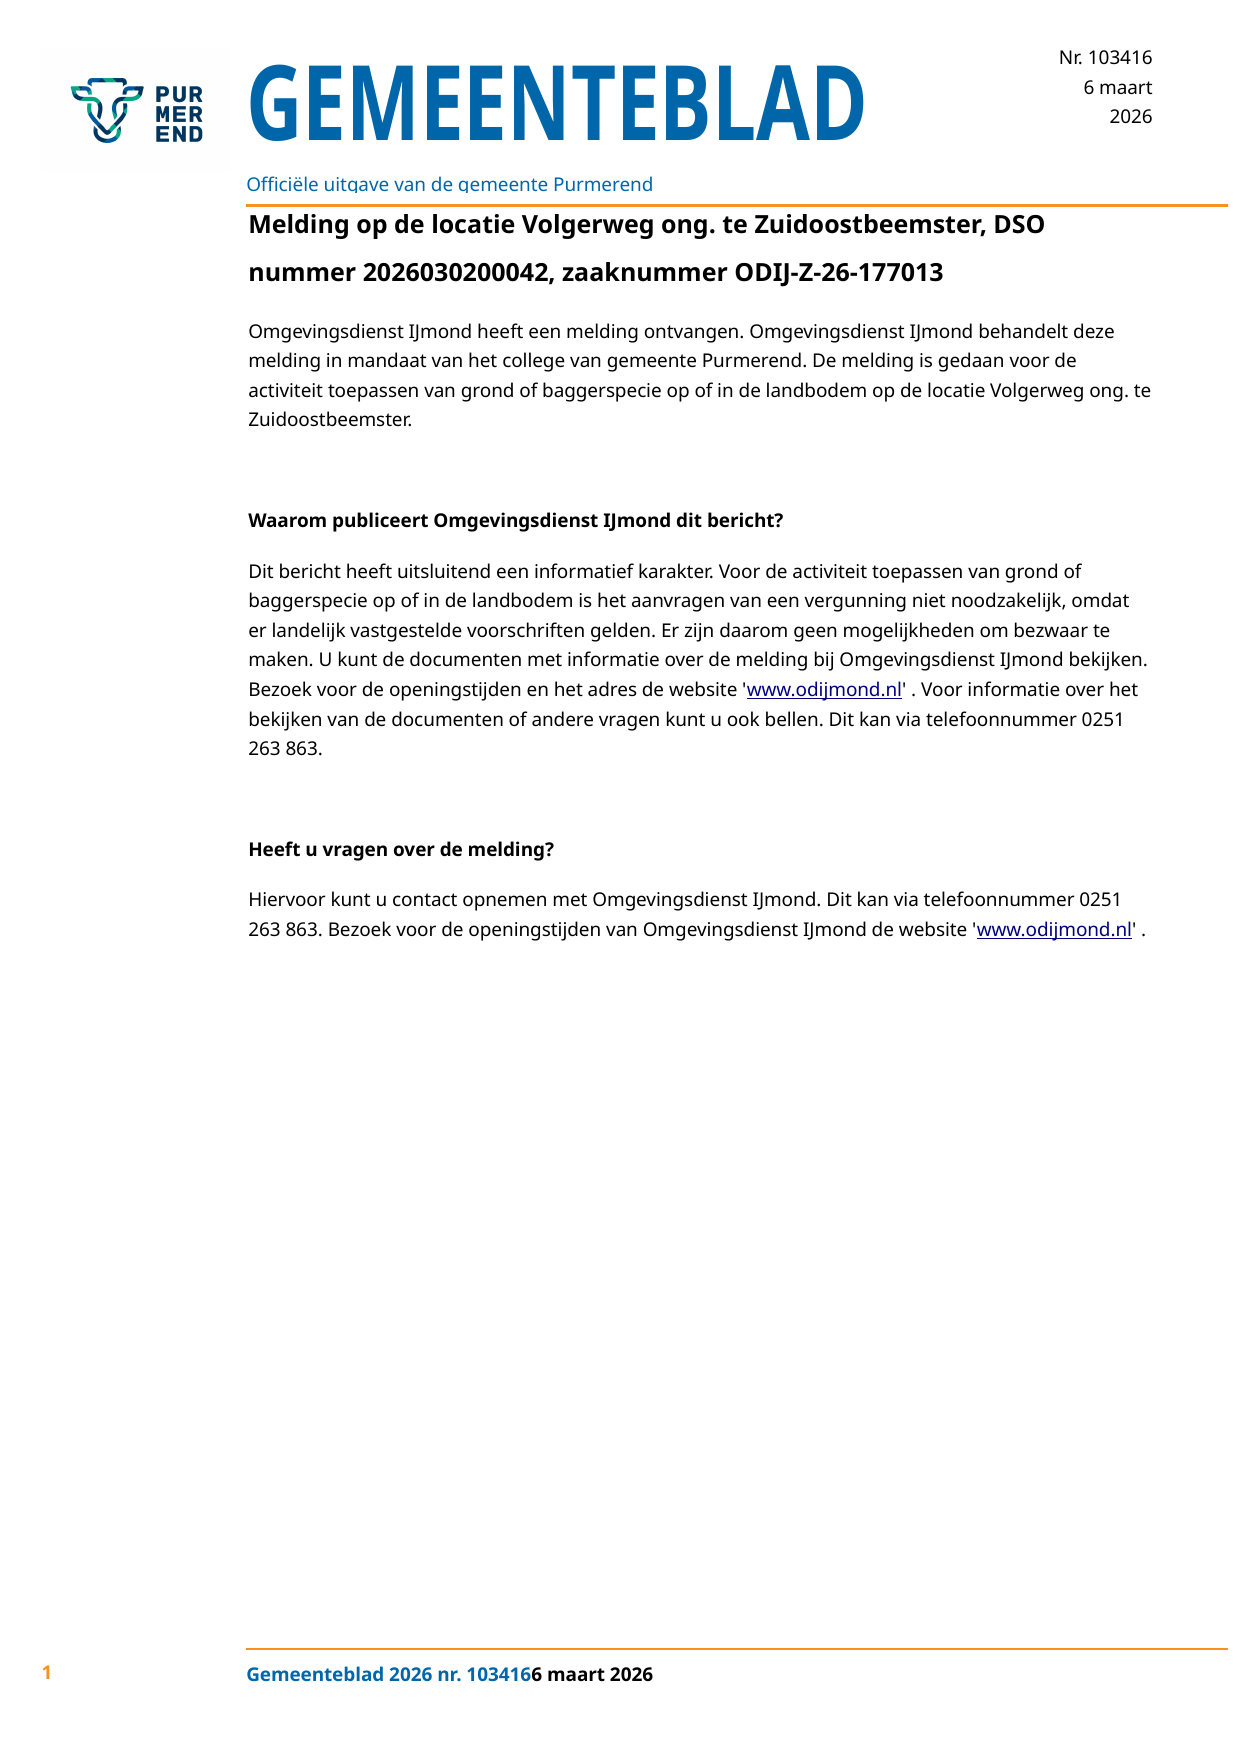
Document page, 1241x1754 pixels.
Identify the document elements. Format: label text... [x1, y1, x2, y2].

text Hiervoor kunt u contact opnemen met Omgevingsdienst IJmond. Dit kan via telefoonnummer 0251 263 863. Bezoek voor de openingstijden van Omgevingsdienst IJmond de website 'www.odijmond.nl' . [248, 887, 1152, 942]
text Heeft u vragen over de melding? [248, 836, 1152, 862]
text Omgevingsdienst IJmond heeft een melding ontvangen. Omgevingsdienst IJmond behandelt deze melding in mandaat van het college van gemeente Purmerend. De melding is gedaan voor de activiteit toepassen van grond of baggerspecie op of in de landbodem op de locatie Volgerweg ong. te Zuidoostbeemster. [248, 318, 1152, 432]
picture [41, 47, 231, 172]
text Melding op de locatie Volgerweg ong. te Zuidoostbeemster, DSO nummer 2026030200042, zaaknummer ODIJ-Z-26-177013 [248, 207, 1152, 288]
text Waarom publiceert Omgevingsdienst IJmond dit bericht? [248, 507, 1152, 533]
text Dit bericht heeft uitsluitend een informatief karakter. Voor de activiteit toepassen van grond of baggerspecie op of in de landbodem is het aanvragen van een vergunning niet noodzakelijk, omdat er landelijk vastgestelde voorschriften gelden. Er zijn daarom geen mogelijkheden om bezwaar te maken. U kunt de documenten met informatie over de melding bij Omgevingsdienst IJmond bekijken. Bezoek voor de openingstijden en het adres de website 'www.odijmond.nl' . Voor informatie over het bekijken van de documenten of andere vragen kunt u ook bellen. Dit kan via telefoonnummer 0251 263 863. [248, 558, 1152, 761]
